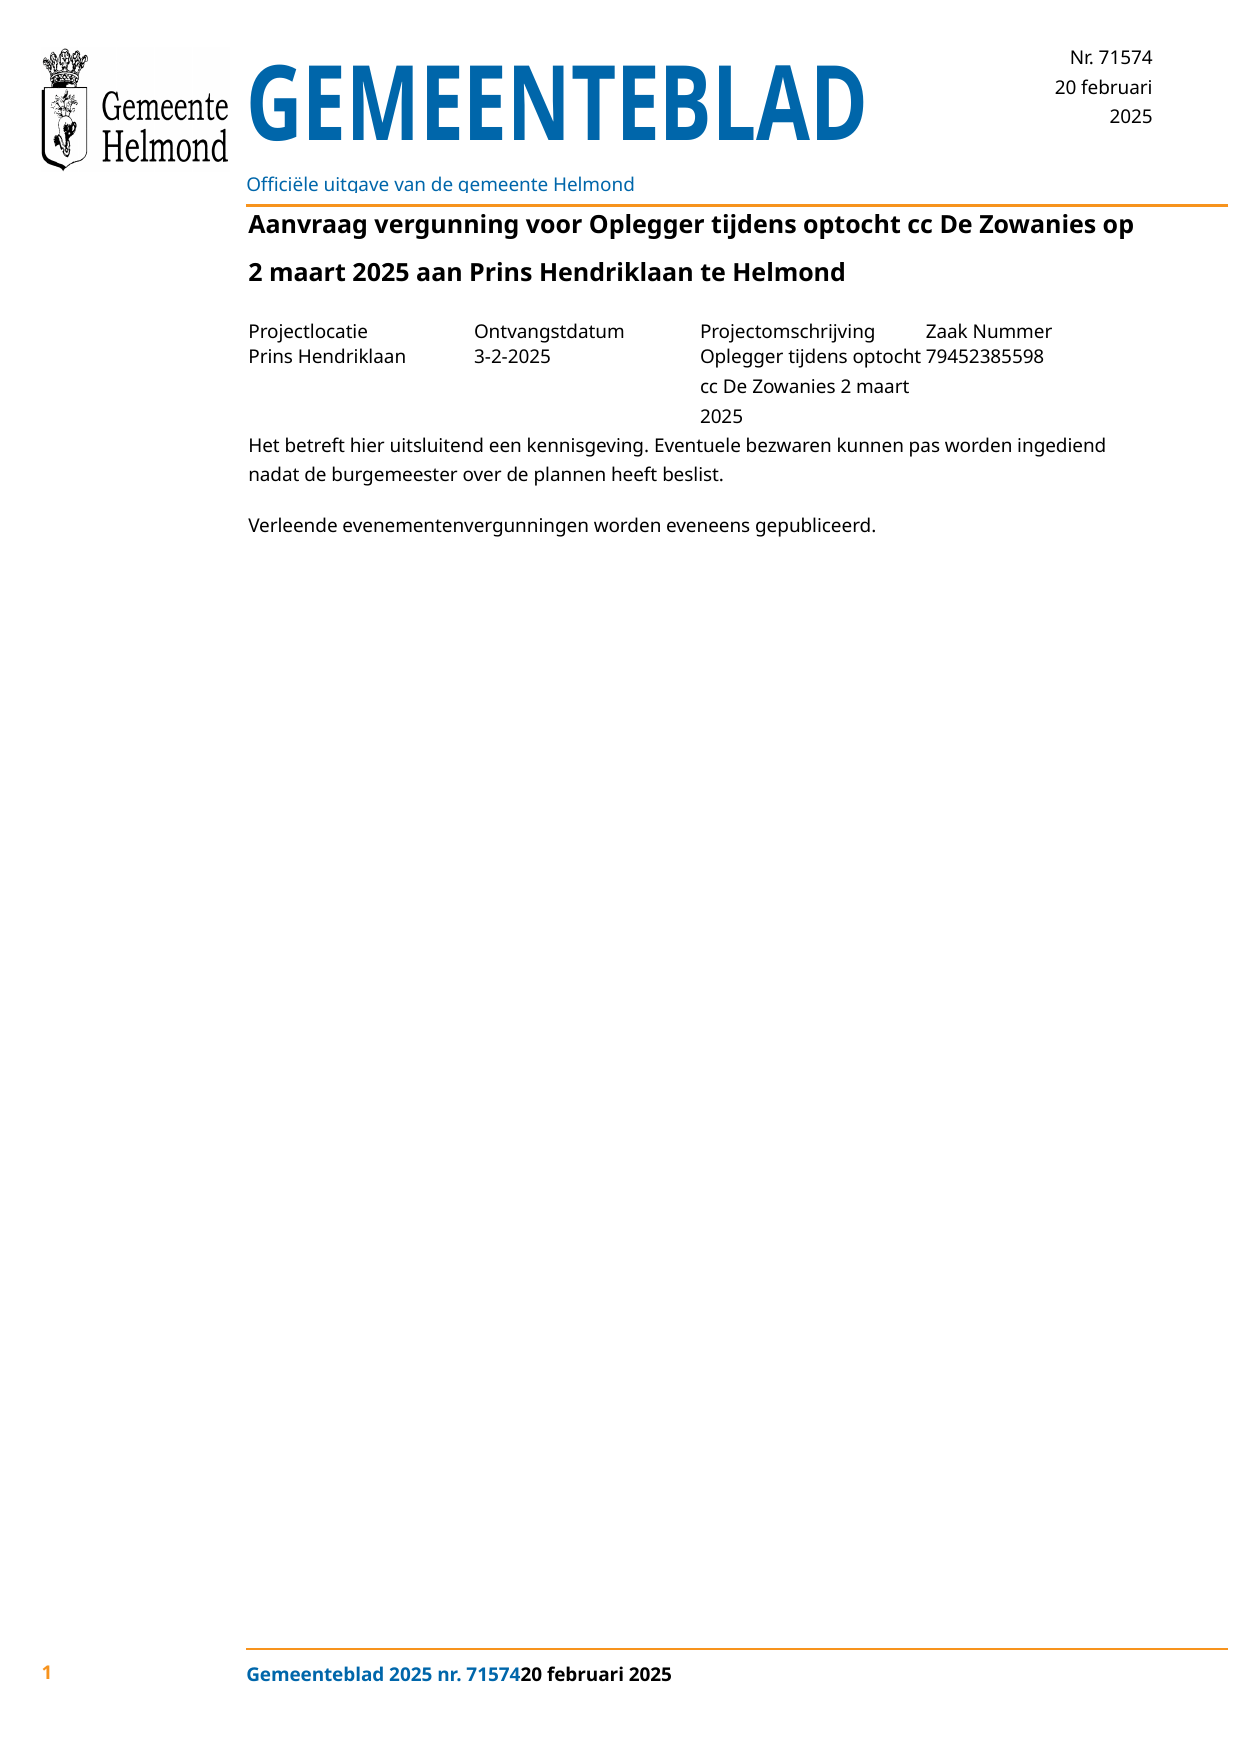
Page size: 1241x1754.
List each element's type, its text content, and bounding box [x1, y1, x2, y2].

picture [41, 47, 231, 172]
text Aanvraag vergunning voor Oplegger tijdens optocht cc De Zowanies op 2 maart 2025 aan Prins Hendriklaan te Helmond [248, 207, 1152, 288]
table_header Projectomschrijving [700, 318, 926, 344]
table_cell 79452385598 [926, 344, 1152, 429]
table_header Projectlocatie [248, 318, 474, 344]
table_header Zaak Nummer [926, 318, 1152, 344]
table_cell 3-2-2025 [474, 344, 700, 429]
table_cell Prins Hendriklaan [248, 344, 474, 429]
text Het betreft hier uitsluitend een kennisgeving. Eventuele bezwaren kunnen pas worden ingediend nadat de burgemeester over de plannen heeft beslist. [248, 432, 1152, 487]
text Verleende evenementenvergunningen worden eveneens gepubliceerd. [248, 512, 1152, 538]
table_header Ontvangstdatum [474, 318, 700, 344]
table_cell Oplegger tijdens optocht cc De Zowanies 2 maart 2025 [700, 344, 926, 429]
